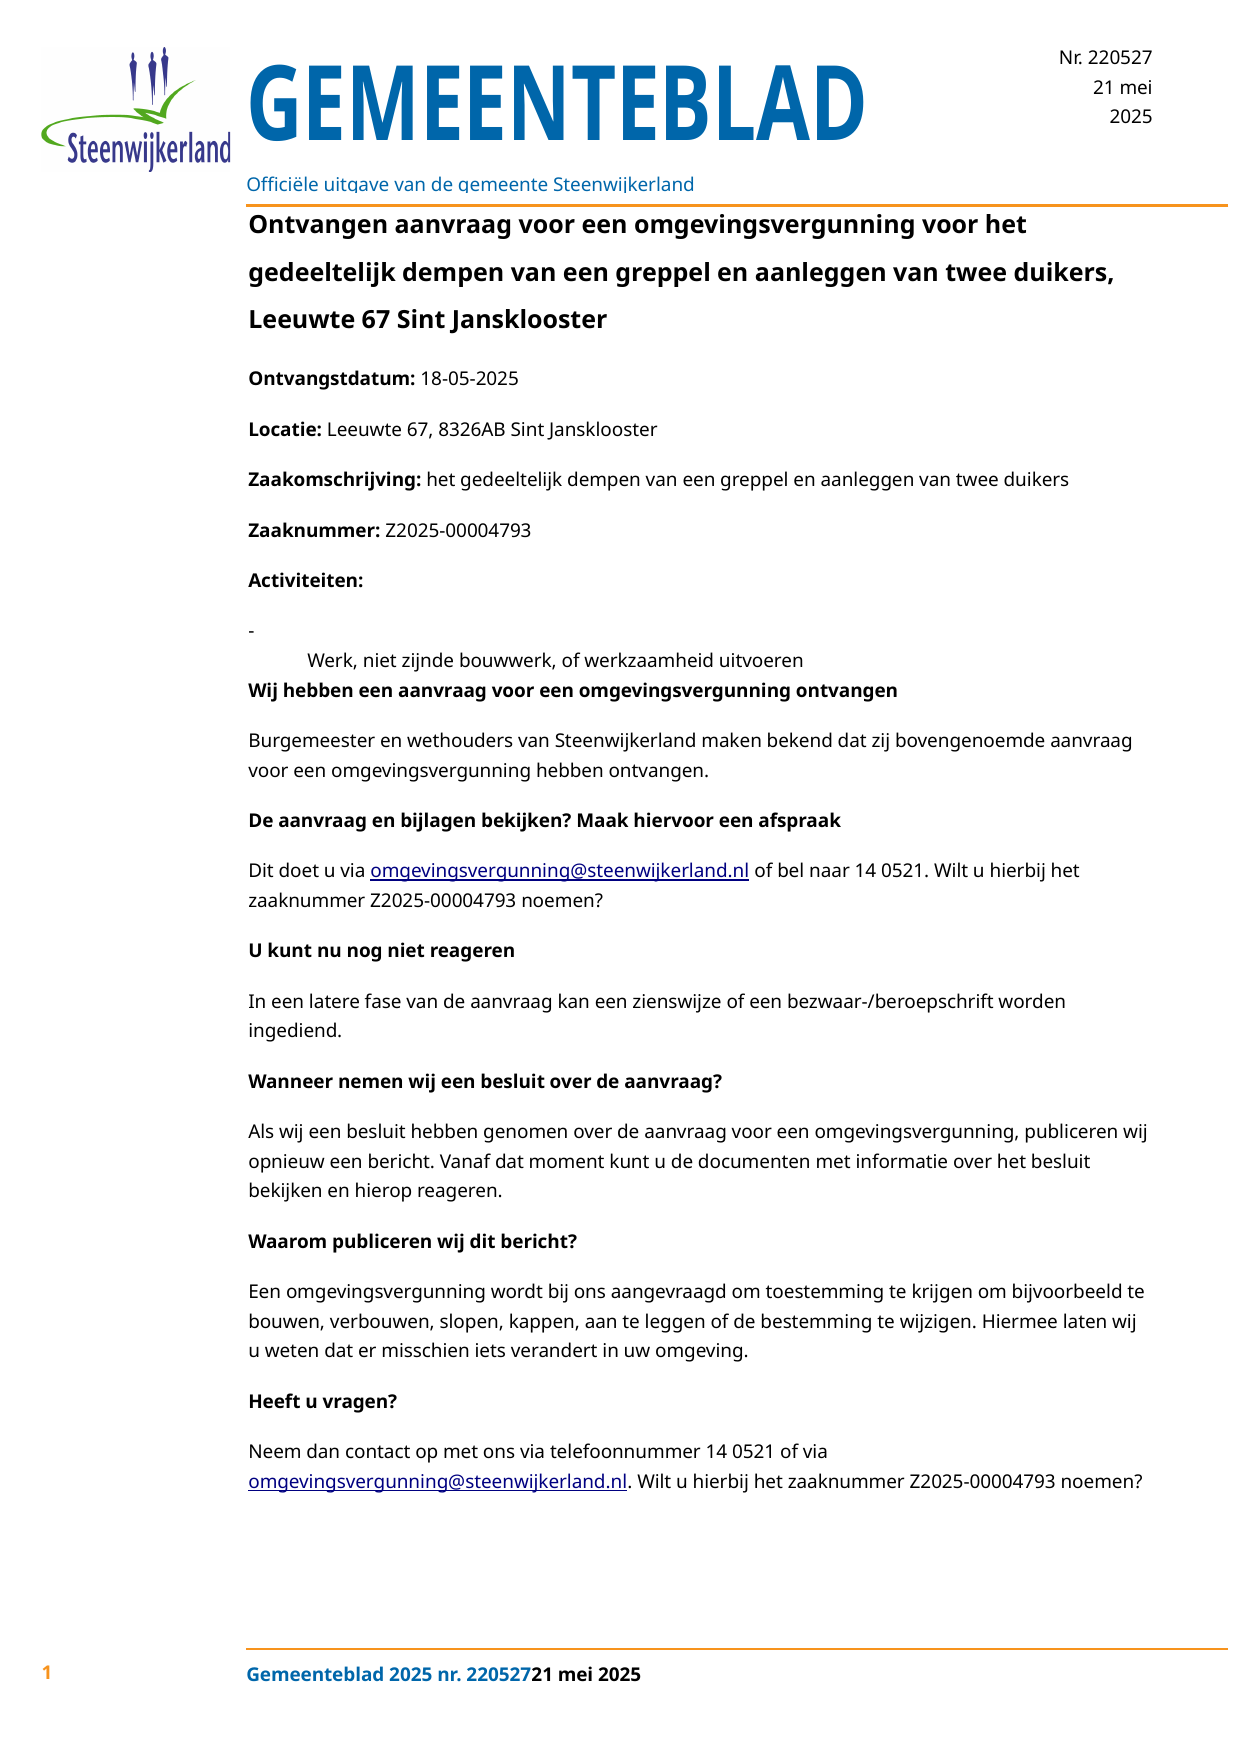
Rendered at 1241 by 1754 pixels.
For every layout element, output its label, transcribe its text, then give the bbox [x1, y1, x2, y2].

list Werk, niet zijnde bouwwerk, of werkzaamheid uitvoeren [248, 647, 1152, 673]
text Waarom publiceren wij dit bericht? [248, 1228, 1152, 1254]
text De aanvraag en bijlagen bekijken? Maak hiervoor een afspraak [248, 807, 1152, 833]
text Burgemeester en wethouders van Steenwijkerland maken bekend dat zij bovengenoemde aanvraag voor een omgevingsvergunning hebben ontvangen. [248, 727, 1152, 782]
text Neem dan contact op met ons via telefoonnummer 14 0521 of via omgevingsvergunning@steenwijkerland.nl. Wilt u hierbij het zaaknummer Z2025-00004793 noemen? [248, 1438, 1152, 1494]
text Ontvangen aanvraag voor een omgevingsvergunning voor het gedeeltelijk dempen van een greppel en aanleggen van twee duikers, Leeuwte 67 Sint Jansklooster [248, 207, 1152, 336]
text Locatie: Leeuwte 67, 8326AB Sint Jansklooster [248, 416, 1152, 442]
text Zaakomschrijving: het gedeeltelijk dempen van een greppel en aanleggen van twee duikers [248, 466, 1152, 492]
text Een omgevingsvergunning wordt bij ons aangevraagd om toestemming te krijgen om bijvoorbeeld te bouwen, verbouwen, slopen, kappen, aan te leggen of de bestemming te wijzigen. Hiermee laten wij u weten dat er misschien iets verandert in uw omgeving. [248, 1278, 1152, 1363]
text Wij hebben een aanvraag voor een omgevingsvergunning ontvangen [248, 677, 1152, 702]
text Wanneer nemen wij een besluit over de aanvraag? [248, 1068, 1152, 1094]
text U kunt nu nog niet reageren [248, 938, 1152, 963]
text Dit doet u via omgevingsvergunning@steenwijkerland.nl of bel naar 14 0521. Wilt u hierbij het zaaknummer Z2025-00004793 noemen? [248, 858, 1152, 913]
text Zaaknummer: Z2025-00004793 [248, 517, 1152, 542]
text Heeft u vragen? [248, 1388, 1152, 1414]
text Als wij een besluit hebben genomen over de aanvraag voor een omgevingsvergunning, publiceren wij opnieuw een bericht. Vanaf dat moment kunt u de documenten met informatie over het besluit bekijken en hierop reageren. [248, 1118, 1152, 1203]
picture [41, 47, 231, 172]
text Activiteiten: [248, 567, 1152, 593]
text In een latere fase van de aanvraag kan een zienswijze of een bezwaar-/beroepschrift worden ingediend. [248, 988, 1152, 1043]
text Ontvangstdatum: 18-05-2025 [248, 366, 1152, 391]
